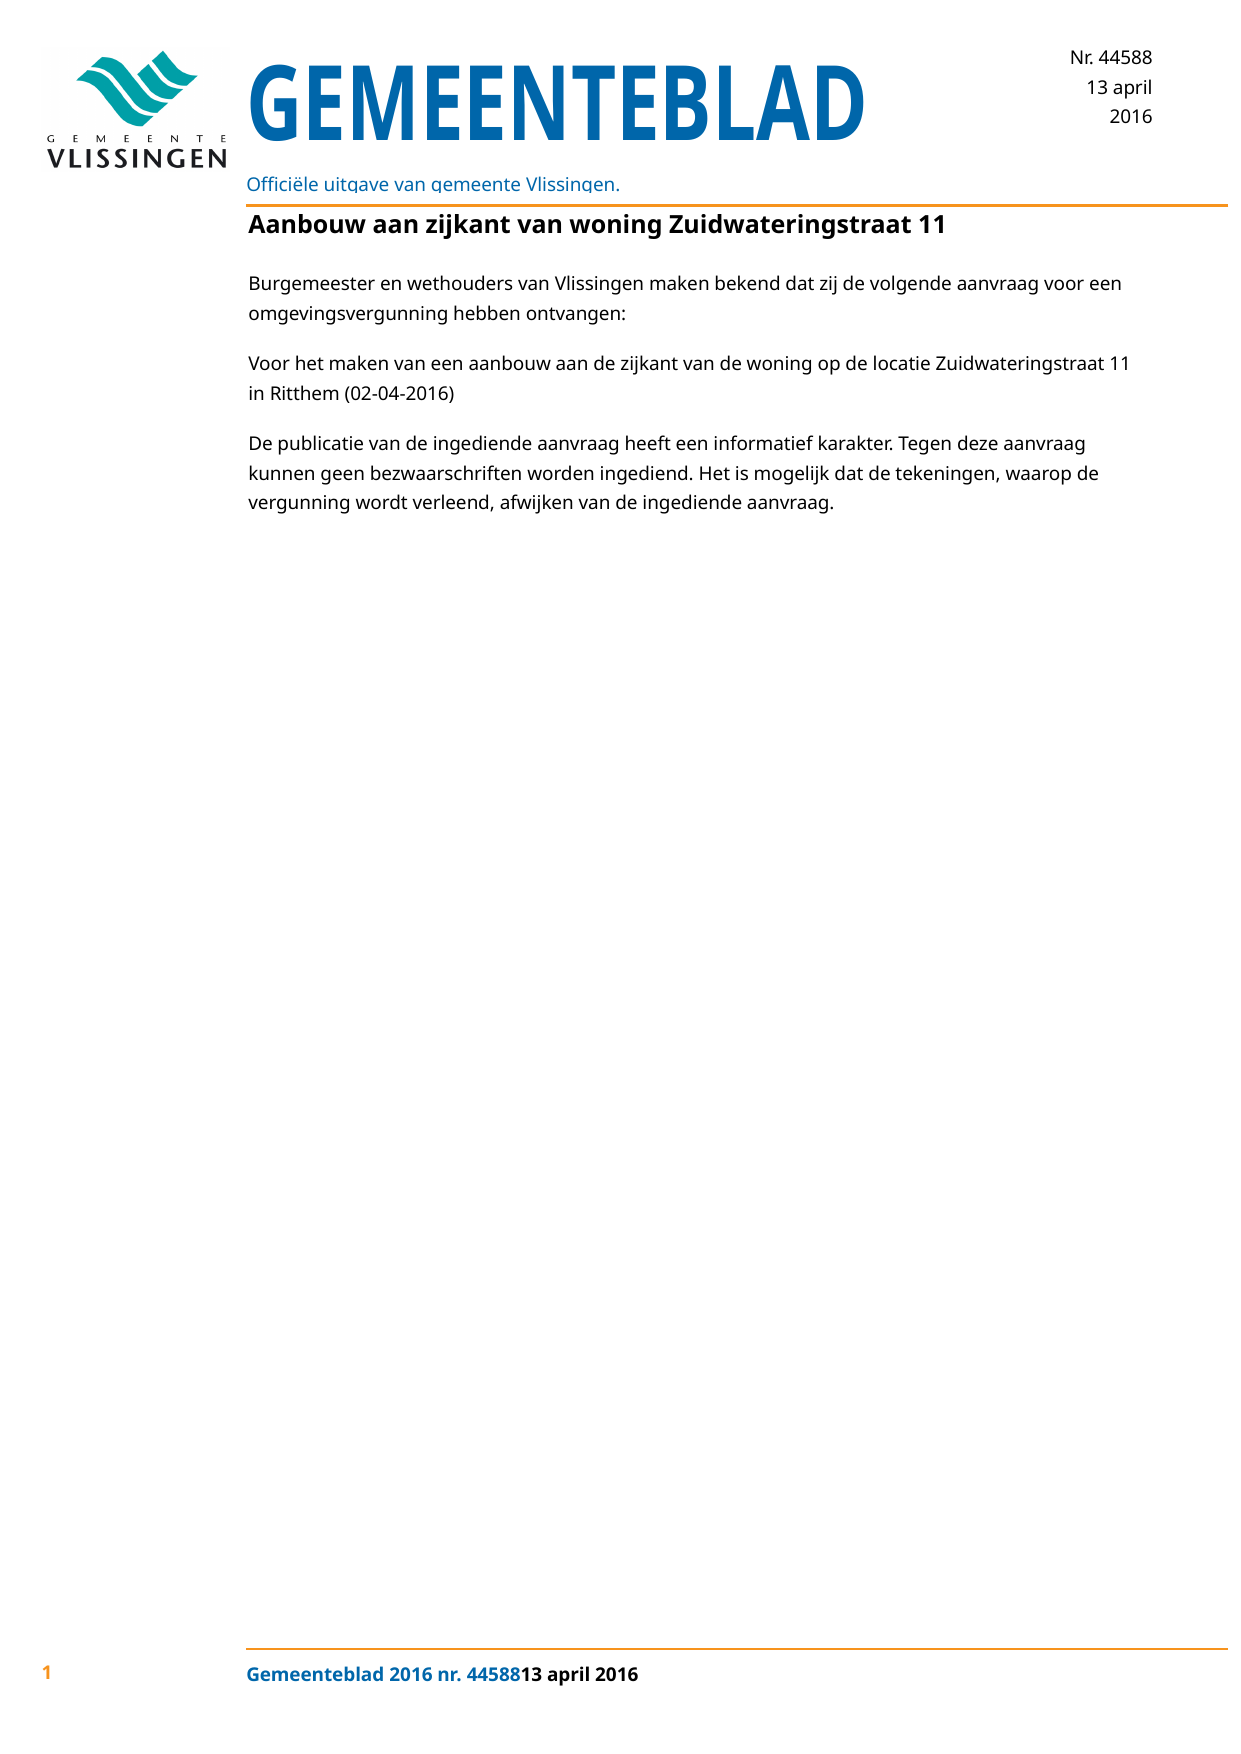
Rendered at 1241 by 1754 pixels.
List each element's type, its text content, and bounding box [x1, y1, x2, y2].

text De publicatie van de ingediende aanvraag heeft een informatief karakter. Tegen deze aanvraag kunnen geen bezwaarschriften worden ingediend. Het is mogelijk dat de tekeningen, waarop de vergunning wordt verleend, afwijken van de ingediende aanvraag. [248, 430, 1152, 515]
text Aanbouw aan zijkant van woning Zuidwateringstraat 11 [248, 207, 1152, 241]
text Voor het maken van een aanbouw aan de zijkant van de woning op de locatie Zuidwateringstraat 11 in Ritthem (02-04-2016) [248, 350, 1152, 406]
text Burgemeester en wethouders van Vlissingen maken bekend dat zij de volgende aanvraag voor een omgevingsvergunning hebben ontvangen: [248, 270, 1152, 326]
picture [41, 47, 231, 172]
